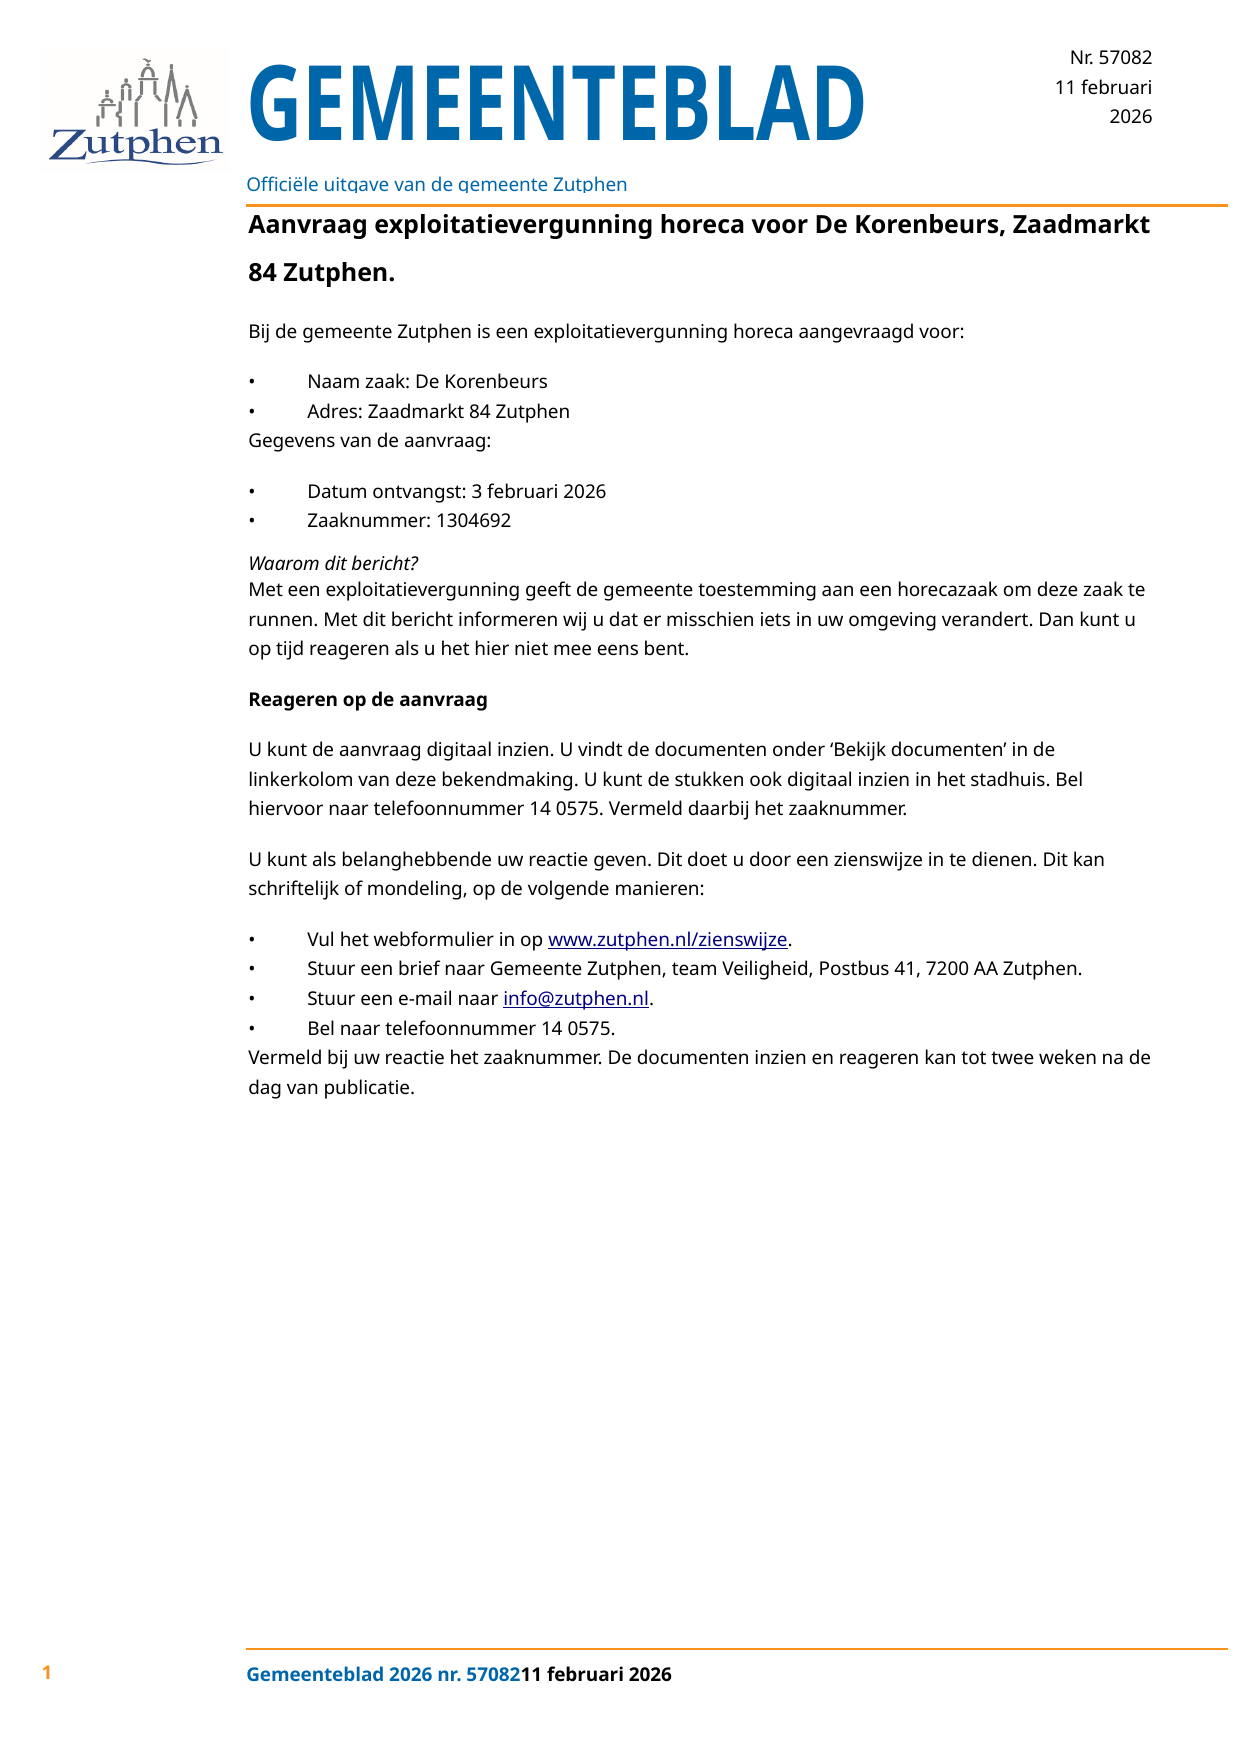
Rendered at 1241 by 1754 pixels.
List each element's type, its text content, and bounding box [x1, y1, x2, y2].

text Gegevens van de aanvraag: [248, 427, 1152, 453]
list Datum ontvangst: 3 februari 2026 [248, 478, 1152, 504]
text Waarom dit bericht? [248, 551, 1152, 576]
text Aanvraag exploitatievergunning horeca voor De Korenbeurs, Zaadmarkt 84 Zutphen. [248, 207, 1152, 288]
text Vermeld bij uw reactie het zaaknummer. De documenten inzien en reageren kan tot twee weken na de dag van publicatie. [248, 1044, 1152, 1099]
text Reageren op de aanvraag [248, 686, 1152, 712]
list Bel naar telefoonnummer 14 0575. [248, 1015, 1152, 1040]
text Met een exploitatievergunning geeft de gemeente toestemming aan een horecazaak om deze zaak te runnen. Met dit bericht informeren wij u dat er misschien iets in uw omgeving verandert. Dan kunt u op tijd reageren als u het hier niet mee eens bent. [248, 576, 1152, 661]
list Stuur een e-mail naar info@zutphen.nl. [248, 985, 1152, 1011]
list Stuur een brief naar Gemeente Zutphen, team Veiligheid, Postbus 41, 7200 AA Zutphen. [248, 956, 1152, 981]
list Vul het webformulier in op www.zutphen.nl/zienswijze. [248, 926, 1152, 952]
text U kunt de aanvraag digitaal inzien. U vindt de documenten onder ‘Bekijk documenten’ in de linkerkolom van deze bekendmaking. U kunt de stukken ook digitaal inzien in het stadhuis. Bel hiervoor naar telefoonnummer 14 0575. Vermeld daarbij het zaaknummer. [248, 736, 1152, 821]
list Naam zaak: De Korenbeurs [248, 368, 1152, 394]
list Adres: Zaadmarkt 84 Zutphen [248, 398, 1152, 424]
picture [41, 47, 231, 172]
list Zaaknummer: 1304692 [248, 507, 1152, 533]
text Bij de gemeente Zutphen is een exploitatievergunning horeca aangevraagd voor: [248, 318, 1152, 344]
text U kunt als belanghebbende uw reactie geven. Dit doet u door een zienswijze in te dienen. Dit kan schriftelijk of mondeling, op de volgende manieren: [248, 846, 1152, 901]
